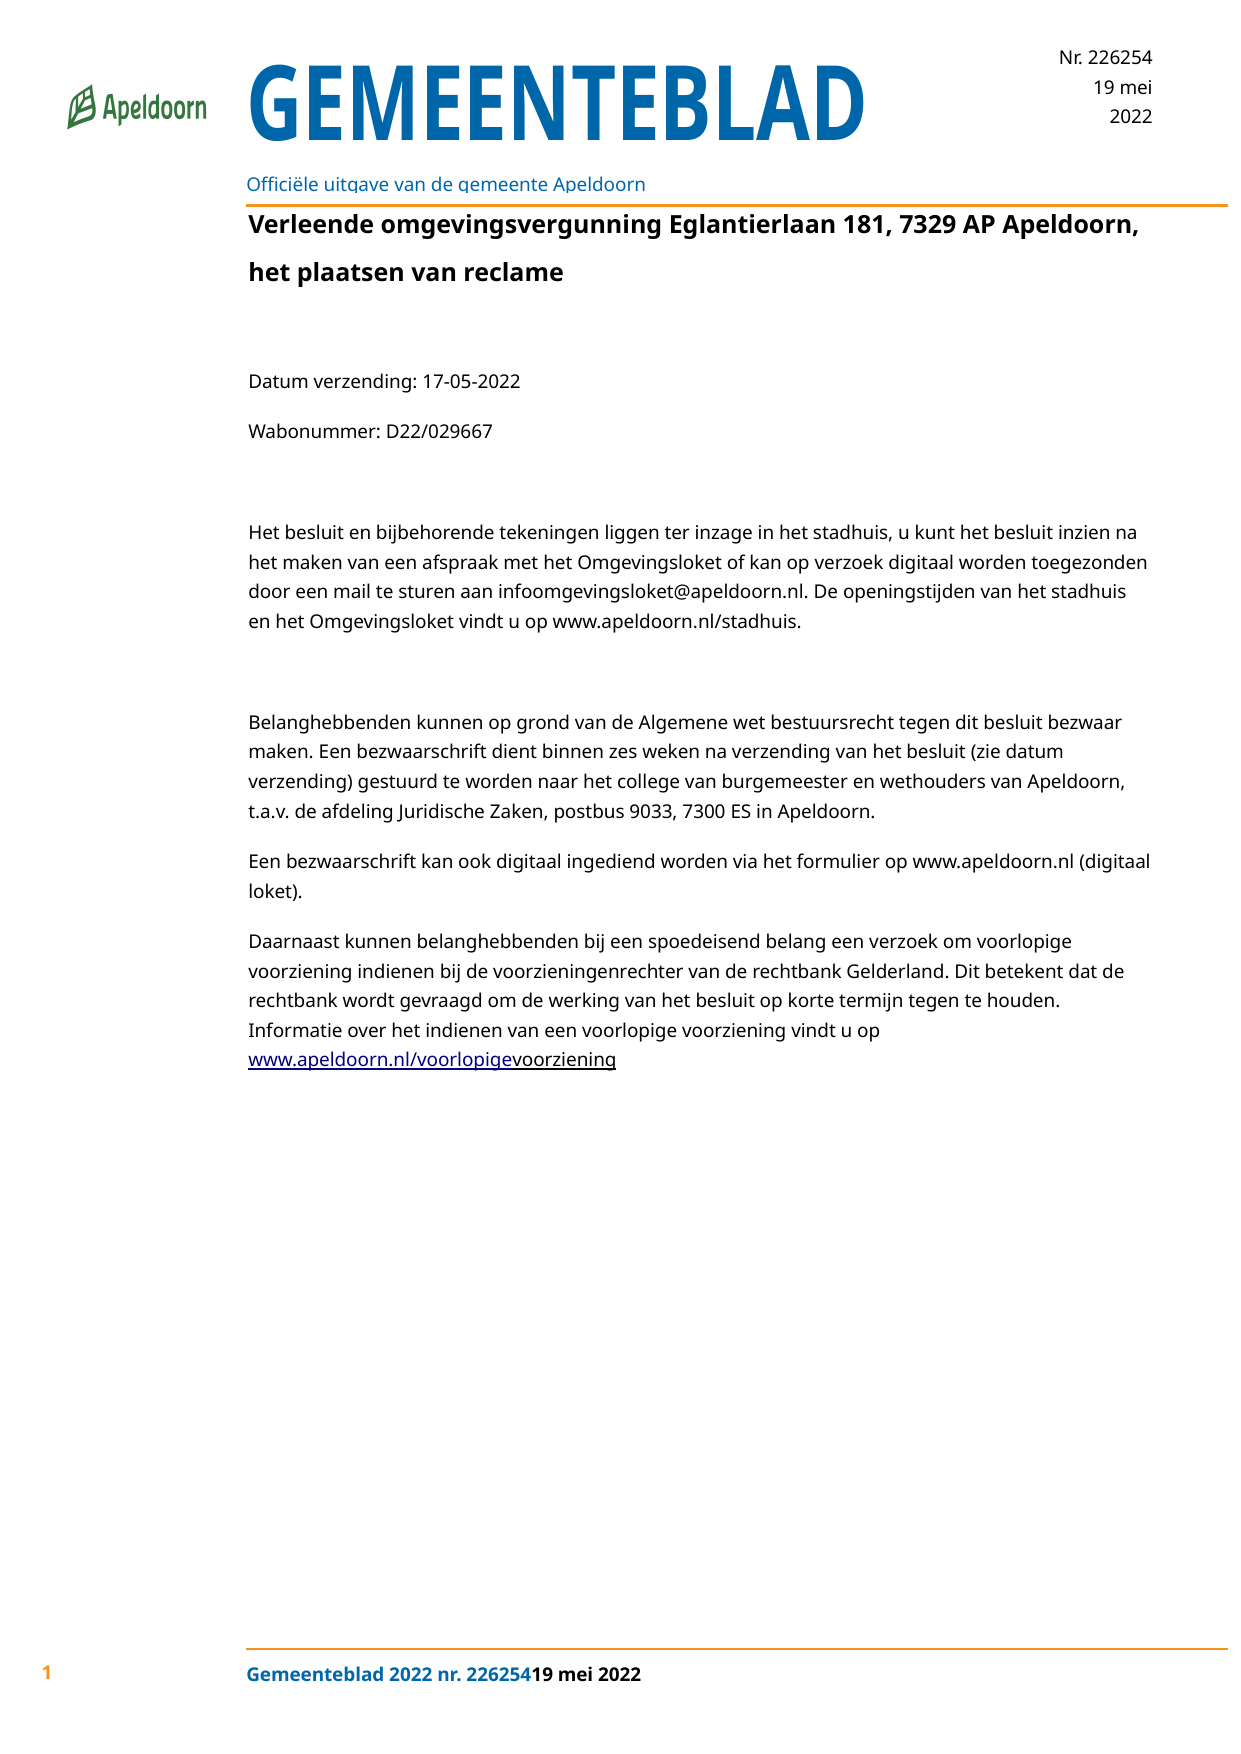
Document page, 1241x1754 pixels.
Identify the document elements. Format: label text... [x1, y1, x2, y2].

text Belanghebbenden kunnen op grond van de Algemene wet bestuursrecht tegen dit besluit bezwaar maken. Een bezwaarschrift dient binnen zes weken na verzending van het besluit (zie datum verzending) gestuurd te worden naar het college van burgemeester en wethouders van Apeldoorn, t.a.v. de afdeling Juridische Zaken, postbus 9033, 7300 ES in Apeldoorn. [248, 709, 1152, 824]
text Het besluit en bijbehorende tekeningen liggen ter inzage in het stadhuis, u kunt het besluit inzien na het maken van een afspraak met het Omgevingsloket of kan op verzoek digitaal worden toegezonden door een mail te sturen aan infoomgevingsloket@apeldoorn.nl. De openingstijden van het stadhuis en het Omgevingsloket vindt u op www.apeldoorn.nl/stadhuis. [248, 519, 1152, 634]
text Een bezwaarschrift kan ook digitaal ingediend worden via het formulier op www.apeldoorn.nl (digitaal loket). [248, 848, 1152, 904]
text Daarnaast kunnen belanghebbenden bij een spoedeisend belang een verzoek om voorlopige voorziening indienen bij de voorzieningenrechter van de rechtbank Gelderland. Dit betekent dat de rechtbank wordt gevraagd om de werking van het besluit op korte termijn tegen te houden. Informatie over het indienen van een voorlopige voorziening vindt u op www.apeldoorn.nl/voorlopigevoorziening [248, 928, 1152, 1072]
text Wabonummer: D22/029667 [248, 419, 1152, 444]
picture [41, 47, 231, 172]
text Verleende omgevingsvergunning Eglantierlaan 181, 7329 AP Apeldoorn, het plaatsen van reclame [248, 207, 1152, 288]
text Datum verzending: 17-05-2022 [248, 368, 1152, 394]
